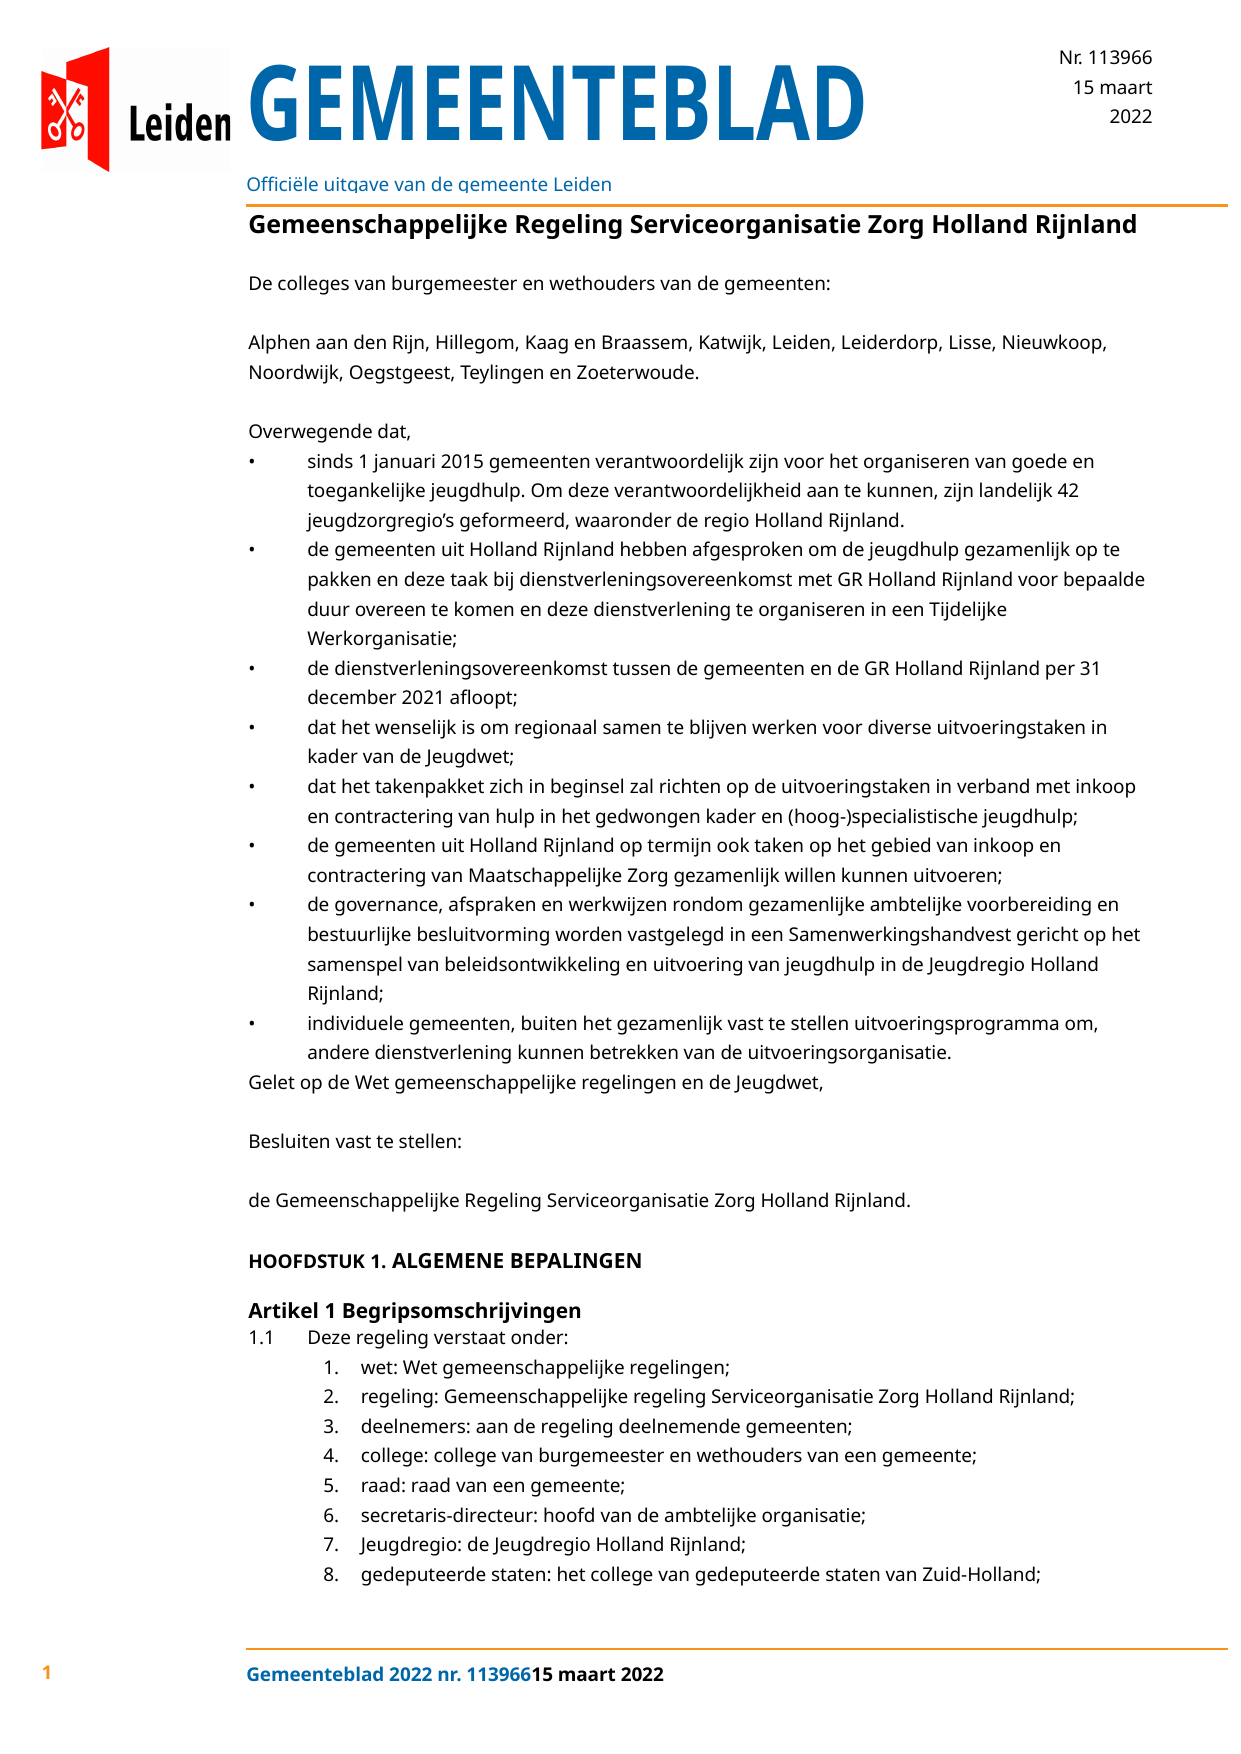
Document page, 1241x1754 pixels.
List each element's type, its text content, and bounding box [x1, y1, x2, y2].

list raad: raad van een gemeente; [323, 1472, 1152, 1498]
text de Gemeenschappelijke Regeling Serviceorganisatie Zorg Holland Rijnland. [248, 1187, 1152, 1213]
list de governance, afspraken en werkwijzen rondom gezamenlijke ambtelijke voorbereiding en bestuurlijke besluitvorming worden vastgelegd in een Samenwerkingshandvest gericht op het samenspel van beleidsontwikkeling en uitvoering van jeugdhulp in de Jeugdregio Holland Rijnland; [248, 892, 1152, 1006]
list dat het takenpakket zich in beginsel zal richten op de uitvoeringstaken in verband met inkoop en contractering van hulp in het gedwongen kader en (hoog-)specialistische jeugdhulp; [248, 773, 1152, 828]
text De colleges van burgemeester en wethouders van de gemeenten: [248, 270, 1152, 296]
list de dienstverleningsovereenkomst tussen de gemeenten en de GR Holland Rijnland per 31 december 2021 afloopt; [248, 655, 1152, 710]
text Alphen aan den Rijn, Hillegom, Kaag en Braassem, Katwijk, Leiden, Leiderdorp, Lisse, Nieuwkoop, Noordwijk, Oegstgeest, Teylingen en Zoeterwoude. [248, 329, 1152, 385]
text HOOFDSTUK 1. ALGEMENE BEPALINGEN [248, 1247, 1152, 1275]
list sinds 1 januari 2015 gemeenten verantwoordelijk zijn voor het organiseren van goede en toegankelijke jeugdhulp. Om deze verantwoordelijkheid aan te kunnen, zijn landelijk 42 jeugdzorgregio’s geformeerd, waaronder de regio Holland Rijnland. [248, 448, 1152, 533]
text Besluiten vast te stellen: [248, 1128, 1152, 1154]
text Gelet op de Wet gemeenschappelijke regelingen en de Jeugdwet, [248, 1069, 1152, 1095]
list regeling: Gemeenschappelijke regeling Serviceorganisatie Zorg Holland Rijnland; [323, 1383, 1152, 1409]
text Artikel 1 Begripsomschrijvingen [248, 1296, 1152, 1324]
list deelnemers: aan de regeling deelnemende gemeenten; [323, 1413, 1152, 1439]
list de gemeenten uit Holland Rijnland hebben afgesproken om de jeugdhulp gezamenlijk op te pakken en deze taak bij dienstverleningsovereenkomst met GR Holland Rijnland voor bepaalde duur overeen te komen en deze dienstverlening te organiseren in een Tijdelijke Werkorganisatie; [248, 537, 1152, 651]
list Deze regeling verstaat onder: [248, 1324, 1152, 1350]
list de gemeenten uit Holland Rijnland op termijn ook taken op het gebied van inkoop en contractering van Maatschappelijke Zorg gezamenlijk willen kunnen uitvoeren; [248, 832, 1152, 888]
list Jeugdregio: de Jeugdregio Holland Rijnland; [323, 1531, 1152, 1557]
picture [41, 47, 231, 172]
list wet: Wet gemeenschappelijke regelingen; [323, 1354, 1152, 1379]
list individuele gemeenten, buiten het gezamenlijk vast te stellen uitvoeringsprogramma om, andere dienstverlening kunnen betrekken van de uitvoeringsorganisatie. [248, 1010, 1152, 1065]
list secretaris-directeur: hoofd van de ambtelijke organisatie; [323, 1502, 1152, 1527]
list college: college van burgemeester en wethouders van een gemeente; [323, 1443, 1152, 1468]
list gedeputeerde staten: het college van gedeputeerde staten van Zuid-Holland; [323, 1561, 1152, 1587]
text Overwegende dat, [248, 418, 1152, 444]
list dat het wenselijk is om regionaal samen te blijven werken voor diverse uitvoeringstaken in kader van de Jeugdwet; [248, 714, 1152, 769]
text Gemeenschappelijke Regeling Serviceorganisatie Zorg Holland Rijnland [248, 207, 1152, 241]
